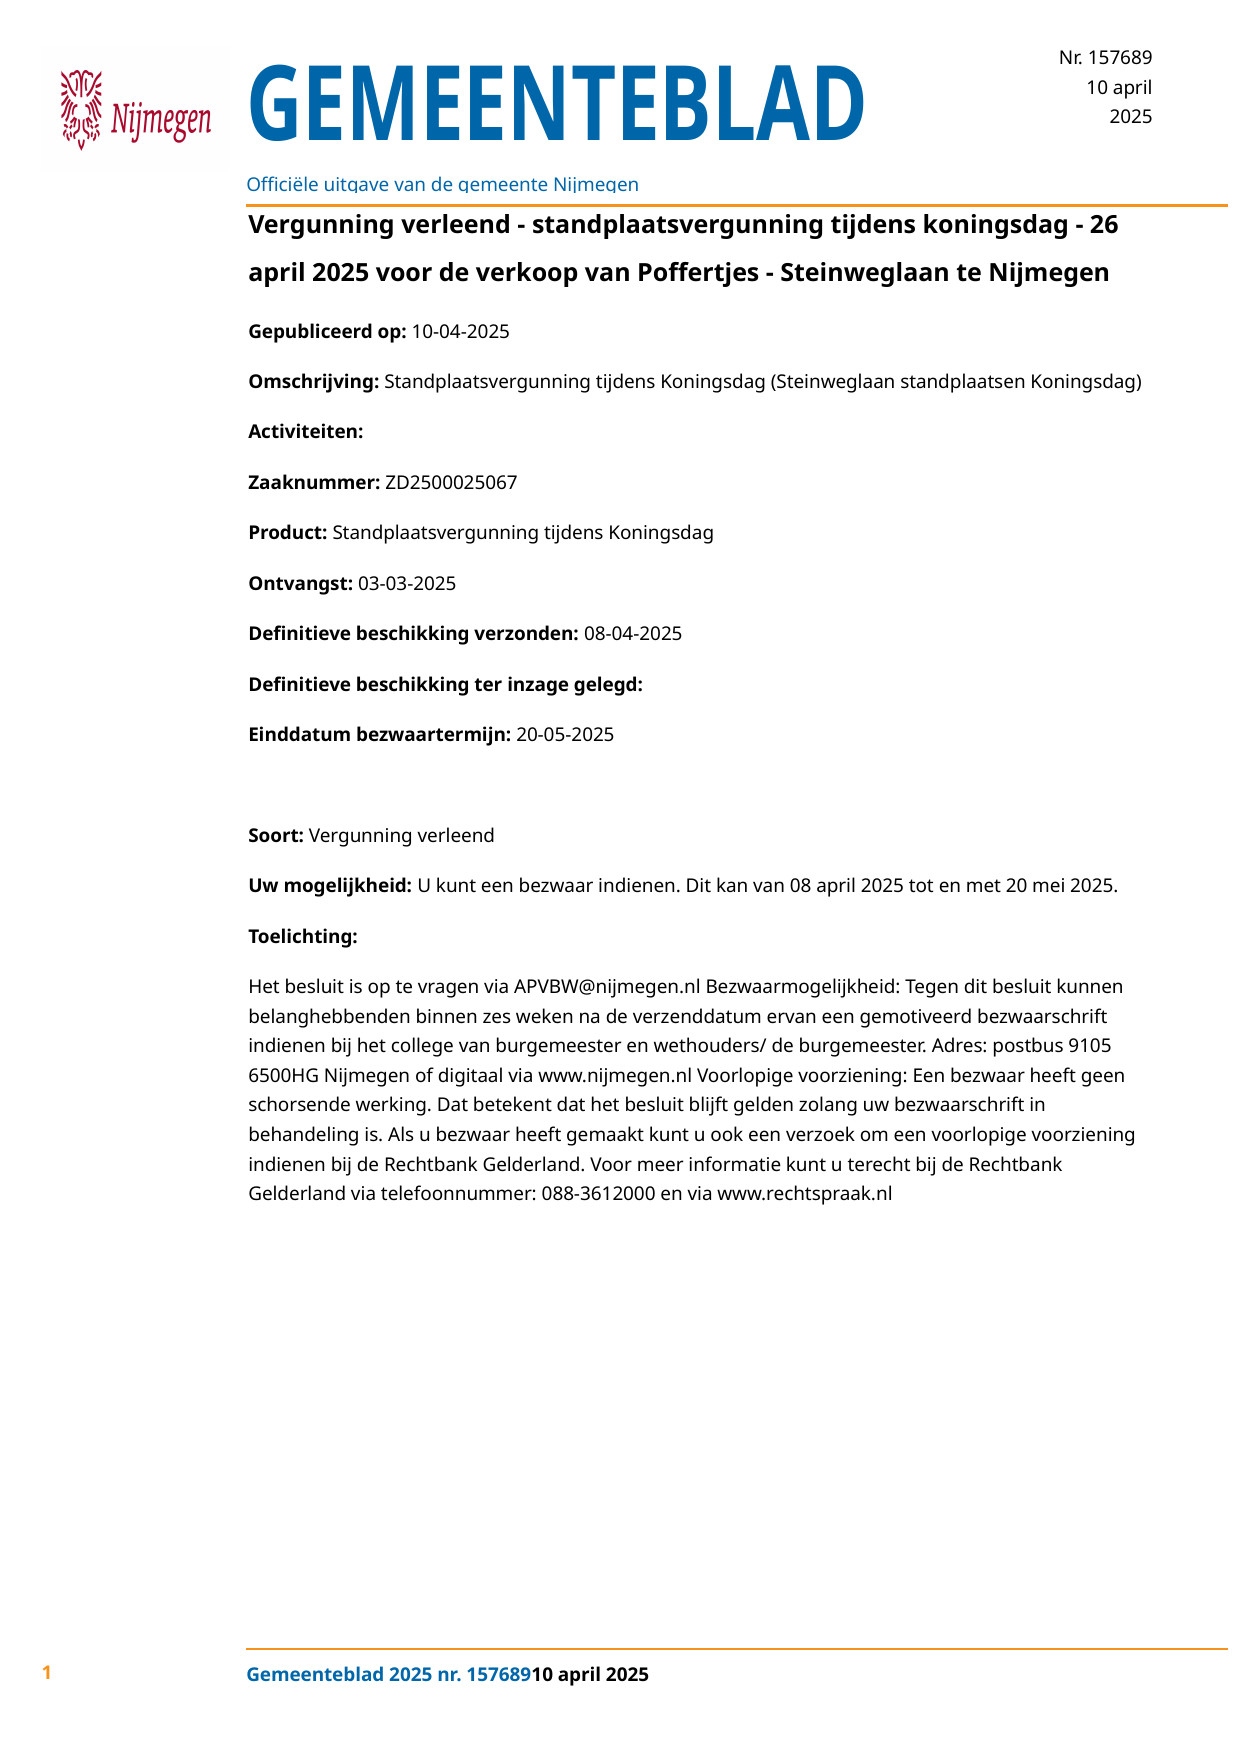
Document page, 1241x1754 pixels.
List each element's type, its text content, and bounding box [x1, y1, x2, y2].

text Definitieve beschikking verzonden: 08-04-2025 [248, 620, 1152, 646]
text Einddatum bezwaartermijn: 20-05-2025 [248, 721, 1152, 747]
text Zaaknummer: ZD2500025067 [248, 469, 1152, 495]
text Soort: Vergunning verleend [248, 822, 1152, 848]
text Vergunning verleend - standplaatsvergunning tijdens koningsdag - 26 april 2025 voor de verkoop van Poffertjes - Steinweglaan te Nijmegen [248, 207, 1152, 288]
text Product: Standplaatsvergunning tijdens Koningsdag [248, 519, 1152, 545]
text Activiteiten: [248, 419, 1152, 444]
text Toelichting: [248, 923, 1152, 949]
text Omschrijving: Standplaatsvergunning tijdens Koningsdag (Steinweglaan standplaatsen Koningsdag) [248, 368, 1152, 394]
picture [41, 47, 231, 172]
text Gepubliceerd op: 10-04-2025 [248, 318, 1152, 344]
text Ontvangst: 03-03-2025 [248, 570, 1152, 596]
text Uw mogelijkheid: U kunt een bezwaar indienen. Dit kan van 08 april 2025 tot en met 20 mei 2025. [248, 872, 1152, 898]
text Definitieve beschikking ter inzage gelegd: [248, 671, 1152, 697]
text Het besluit is op te vragen via APVBW@nijmegen.nl Bezwaarmogelijkheid: Tegen dit besluit kunnen belanghebbenden binnen zes weken na de verzenddatum ervan een gemotiveerd bezwaarschrift indienen bij het college van burgemeester en wethouders/ de burgemeester. Adres: postbus 9105 6500HG Nijmegen of digitaal via www.nijmegen.nl Voorlopige voorziening: Een bezwaar heeft geen schorsende werking. Dat betekent dat het besluit blijft gelden zolang uw bezwaarschrift in behandeling is. Als u bezwaar heeft gemaakt kunt u ook een verzoek om een voorlopige voorziening indienen bij de Rechtbank Gelderland. Voor meer informatie kunt u terecht bij de Rechtbank Gelderland via telefoonnummer: 088-3612000 en via www.rechtspraak.nl [248, 973, 1152, 1206]
